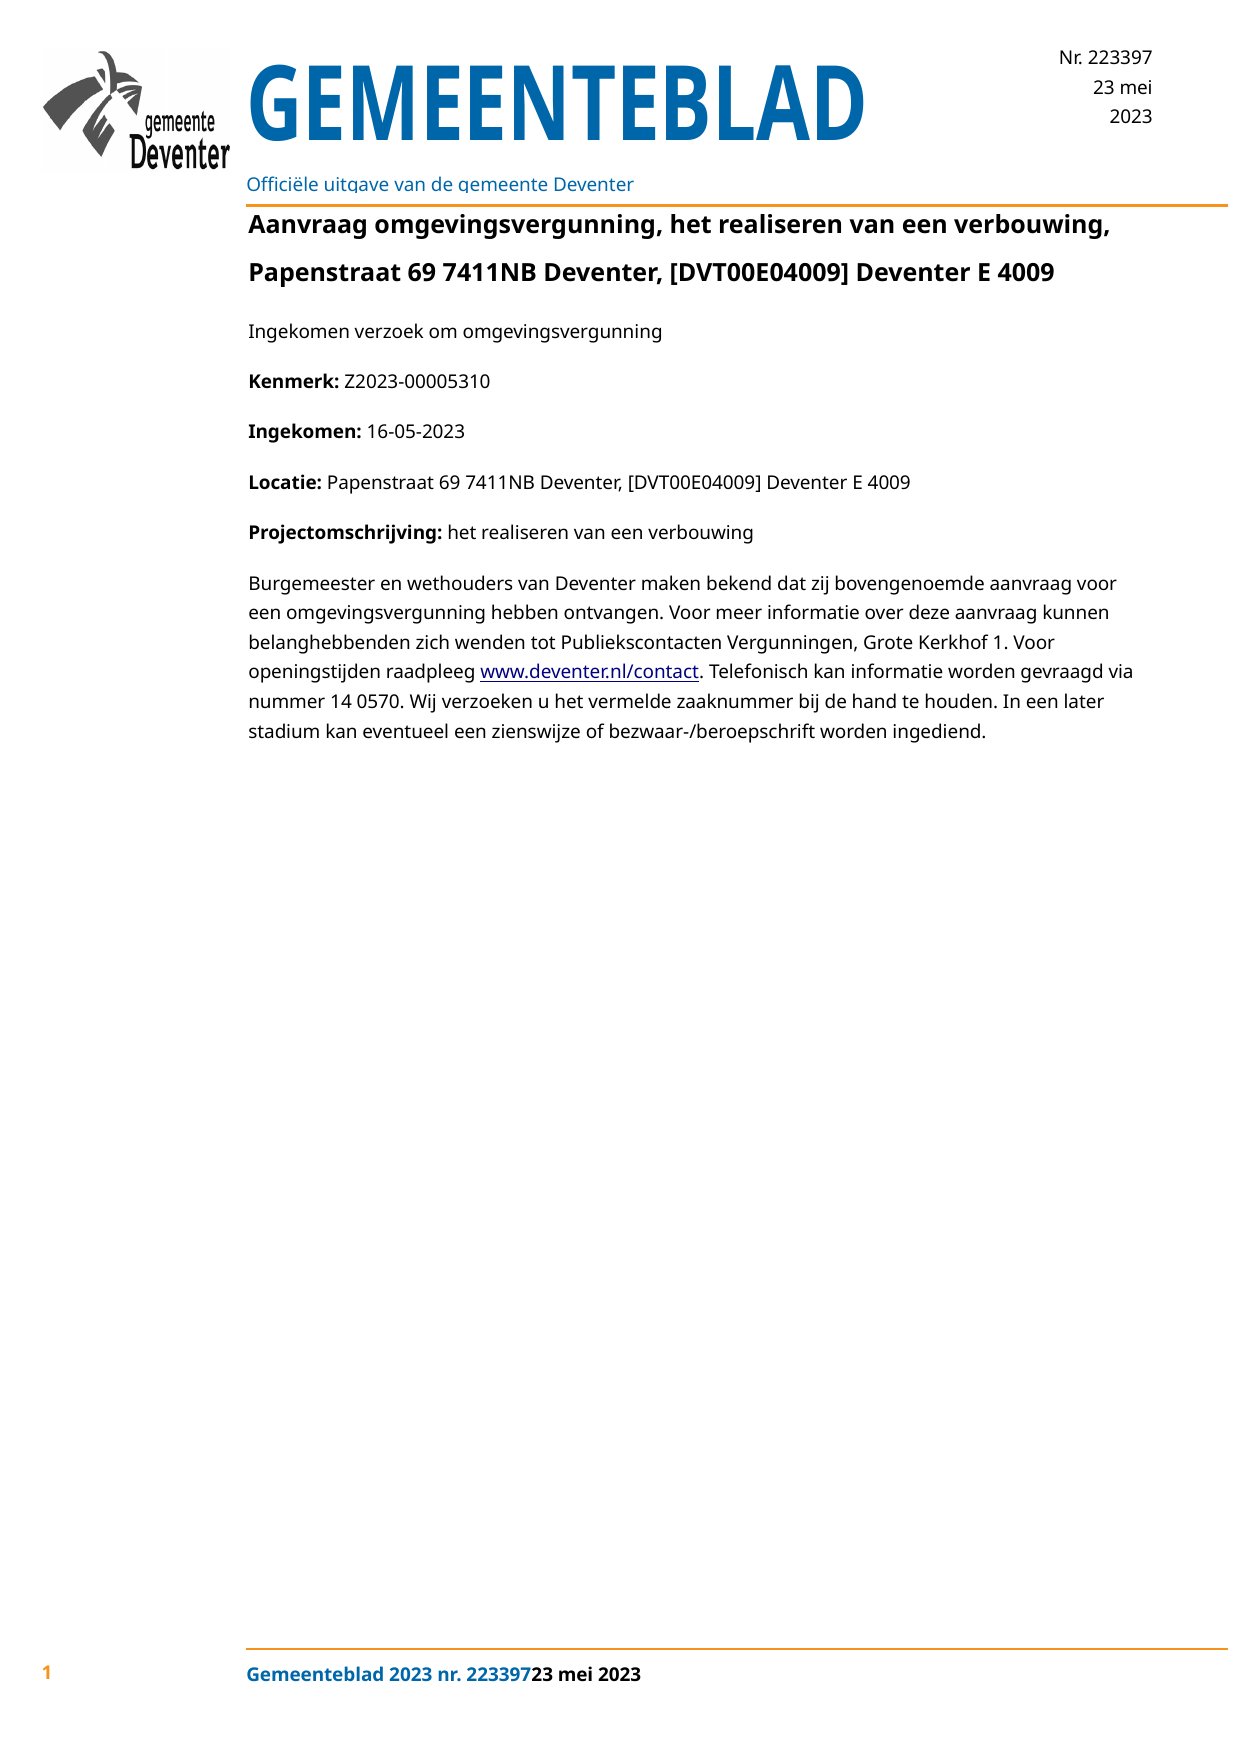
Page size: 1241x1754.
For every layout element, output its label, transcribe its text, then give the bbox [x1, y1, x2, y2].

text Kenmerk: Z2023-00005310 [248, 368, 1152, 394]
text Burgemeester en wethouders van Deventer maken bekend dat zij bovengenoemde aanvraag voor een omgevingsvergunning hebben ontvangen. Voor meer informatie over deze aanvraag kunnen belanghebbenden zich wenden tot Publiekscontacten Vergunningen, Grote Kerkhof 1. Voor openingstijden raadpleeg www.deventer.nl/contact. Telefonisch kan informatie worden gevraagd via nummer 14 0570. Wij verzoeken u het vermelde zaaknummer bij de hand te houden. In een later stadium kan eventueel een zienswijze of bezwaar-/beroepschrift worden ingediend. [248, 570, 1152, 744]
text Ingekomen verzoek om omgevingsvergunning [248, 318, 1152, 344]
text Aanvraag omgevingsvergunning, het realiseren van een verbouwing, Papenstraat 69 7411NB Deventer, [DVT00E04009] Deventer E 4009 [248, 207, 1152, 288]
text Locatie: Papenstraat 69 7411NB Deventer, [DVT00E04009] Deventer E 4009 [248, 469, 1152, 495]
text Ingekomen: 16-05-2023 [248, 419, 1152, 444]
picture [41, 47, 231, 172]
text Projectomschrijving: het realiseren van een verbouwing [248, 519, 1152, 545]
